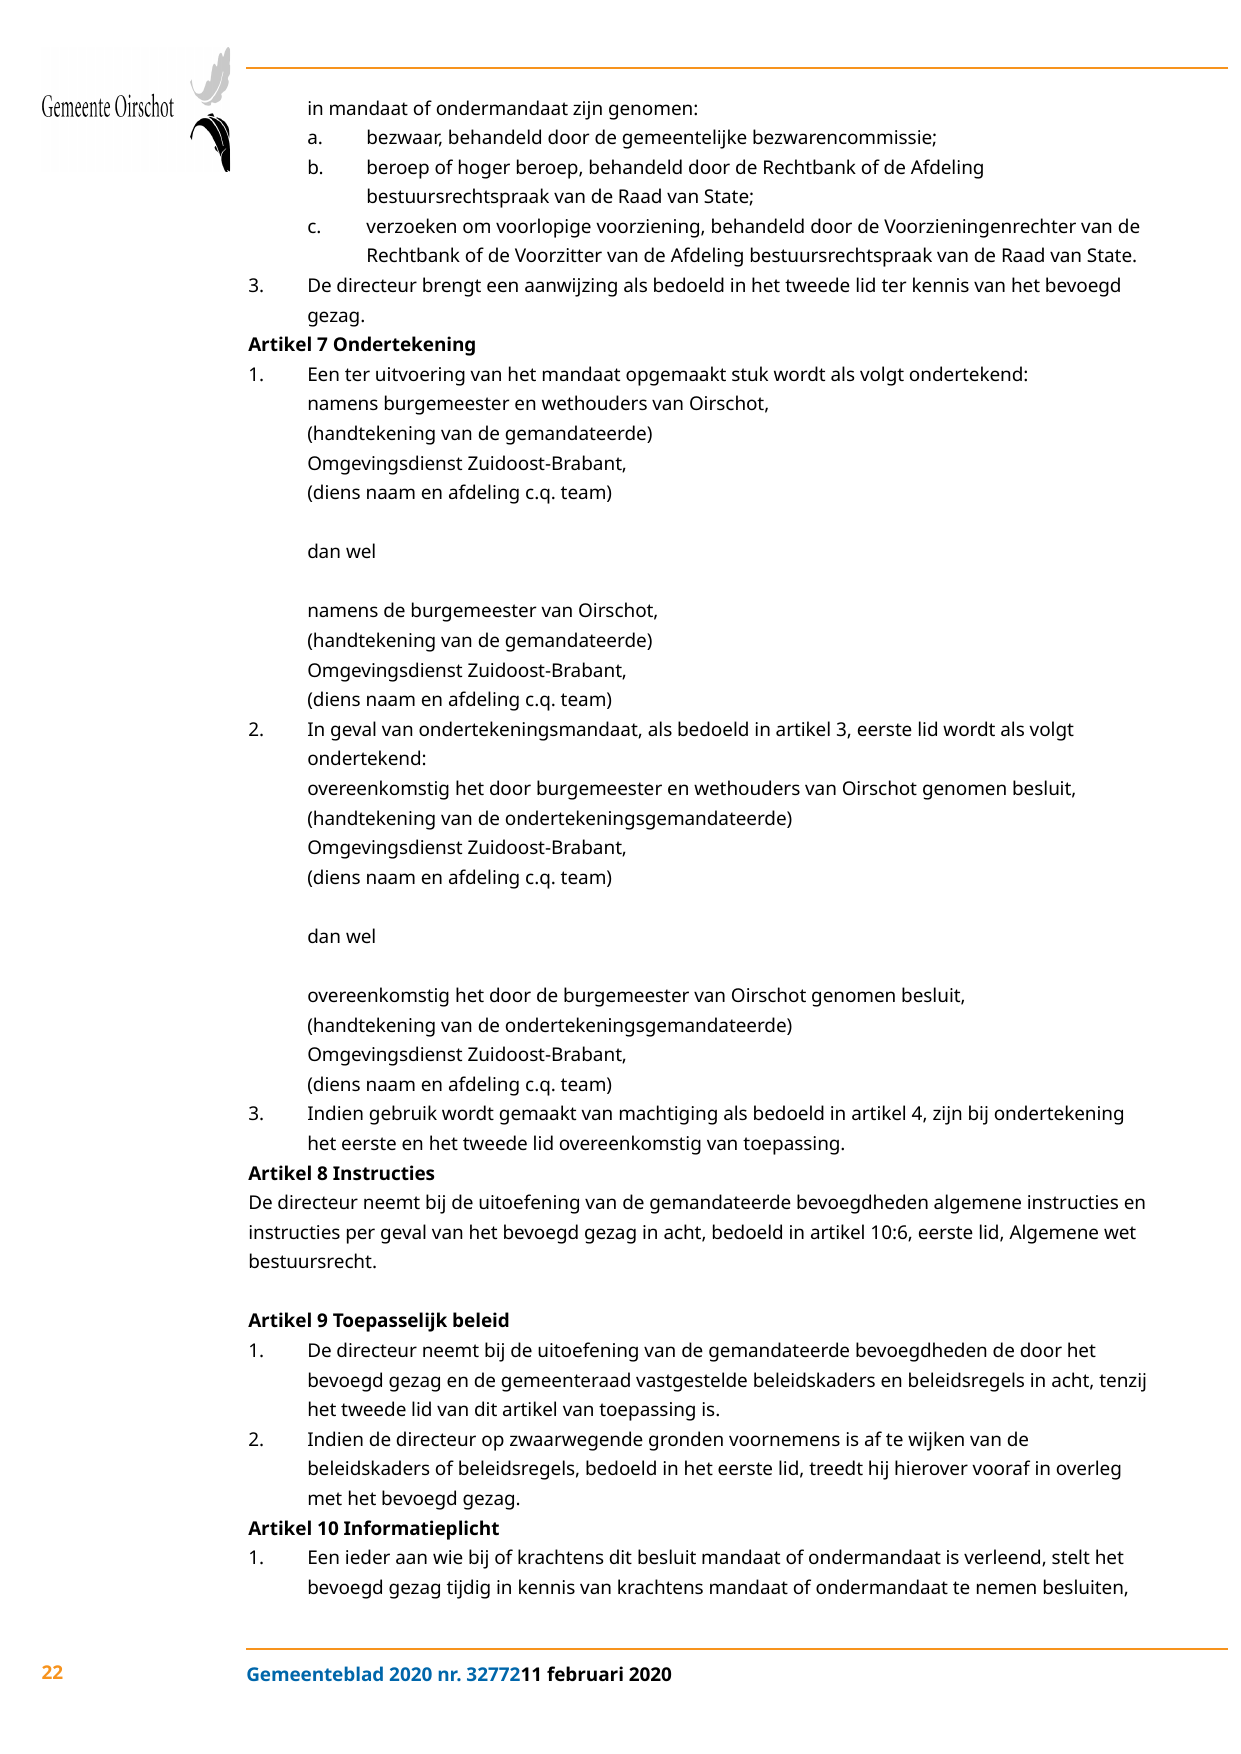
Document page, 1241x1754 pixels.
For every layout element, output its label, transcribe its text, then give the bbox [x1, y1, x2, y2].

list namens de burgemeester van Oirschot, [248, 598, 1152, 623]
list namens burgemeester en wethouders van Oirschot, [248, 391, 1152, 416]
picture [41, 47, 231, 172]
list De directeur brengt een aanwijzing als bedoeld in het tweede lid ter kennis van het bevoegd gezag. [248, 272, 1152, 328]
list (handtekening van de gemandateerde) [248, 420, 1152, 446]
list (handtekening van de ondertekeningsgemandateerde) [248, 1012, 1152, 1038]
list Indien de directeur op zwaarwegende gronden voornemens is af te wijken van de beleidskaders of beleidsregels, bedoeld in het eerste lid, treedt hij hierover vooraf in overleg met het bevoegd gezag. [248, 1426, 1152, 1511]
list Omgevingsdienst Zuidoost-Brabant, [248, 834, 1152, 860]
list Omgevingsdienst Zuidoost-Brabant, [248, 450, 1152, 476]
list (handtekening van de ondertekeningsgemandateerde) [248, 805, 1152, 831]
list overeenkomstig het door de burgemeester van Oirschot genomen besluit, [248, 982, 1152, 1008]
text De directeur neemt bij de uitoefening van de gemandateerde bevoegdheden algemene instructies en instructies per geval van het bevoegd gezag in acht, bedoeld in artikel 10:6, eerste lid, Algemene wet bestuursrecht. [248, 1189, 1152, 1274]
list Een ieder aan wie bij of krachtens dit besluit mandaat of ondermandaat is verleend, stelt het bevoegd gezag tijdig in kennis van krachtens mandaat of ondermandaat te nemen besluiten, [248, 1544, 1152, 1600]
list (diens naam en afdeling c.q. team) [248, 479, 1152, 505]
list (diens naam en afdeling c.q. team) [248, 1071, 1152, 1097]
text Artikel 10 Informatieplicht [248, 1515, 1152, 1541]
text Artikel 9 Toepasselijk beleid [248, 1308, 1152, 1333]
list overeenkomstig het door burgemeester en wethouders van Oirschot genomen besluit, [248, 775, 1152, 801]
text Artikel 8 Instructies [248, 1160, 1152, 1186]
list Een ter uitvoering van het mandaat opgemaakt stuk wordt als volgt ondertekend: [248, 361, 1152, 387]
list De directeur neemt bij de uitoefening van de gemandateerde bevoegdheden de door het bevoegd gezag en de gemeenteraad vastgestelde beleidskaders en beleidsregels in acht, tenzij het tweede lid van dit artikel van toepassing is. [248, 1337, 1152, 1422]
list Omgevingsdienst Zuidoost-Brabant, [248, 1041, 1152, 1067]
list (handtekening van de gemandateerde) [248, 627, 1152, 653]
list Omgevingsdienst Zuidoost-Brabant, [248, 657, 1152, 683]
list in mandaat of ondermandaat zijn genomen: [248, 95, 1152, 121]
list (diens naam en afdeling c.q. team) [248, 686, 1152, 712]
list dan wel [248, 923, 1152, 949]
list dan wel [248, 538, 1152, 564]
text Artikel 7 Ondertekening [248, 331, 1152, 357]
list In geval van ondertekeningsmandaat, als bedoeld in artikel 3, eerste lid wordt als volgt ondertekend: [248, 716, 1152, 771]
list bezwaar, behandeld door de gemeentelijke bezwarencommissie; [307, 124, 1152, 150]
list verzoeken om voorlopige voorziening, behandeld door de Voorzieningenrechter van de Rechtbank of de Voorzitter van de Afdeling bestuursrechtspraak van de Raad van State. [307, 213, 1152, 268]
list (diens naam en afdeling c.q. team) [248, 864, 1152, 890]
list Indien gebruik wordt gemaakt van machtiging als bedoeld in artikel 4, zijn bij ondertekening het eerste en het tweede lid overeenkomstig van toepassing. [248, 1101, 1152, 1156]
list beroep of hoger beroep, behandeld door de Rechtbank of de Afdeling bestuursrechtspraak van de Raad van State; [307, 154, 1152, 209]
